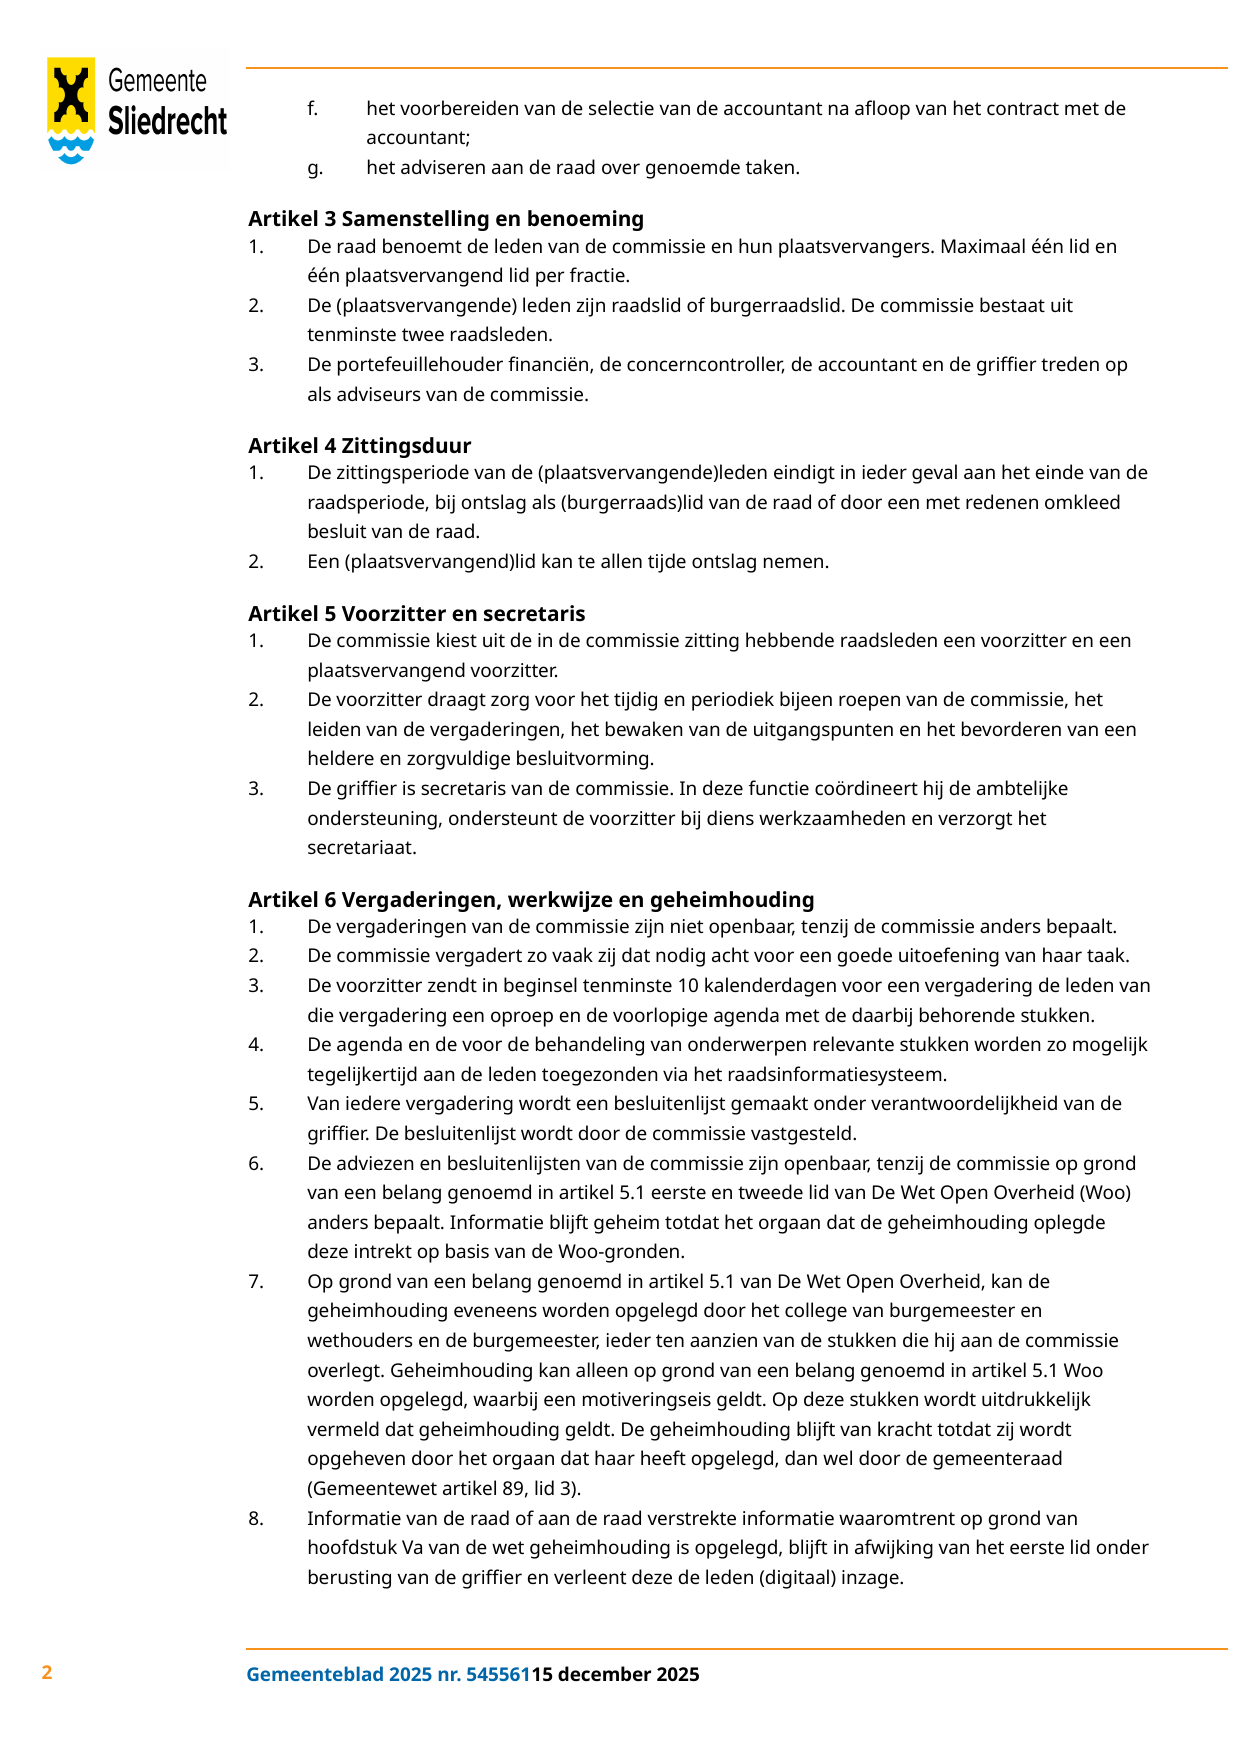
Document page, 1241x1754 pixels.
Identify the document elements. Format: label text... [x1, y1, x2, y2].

picture [41, 47, 231, 172]
list het adviseren aan de raad over genoemde taken. [307, 154, 1152, 180]
list De (plaatsvervangende) leden zijn raadslid of burgerraadslid. De commissie bestaat uit tenminste twee raadsleden. [248, 292, 1152, 347]
list Een (plaatsvervangend)lid kan te allen tijde ontslag nemen. [248, 548, 1152, 574]
list Op grond van een belang genoemd in artikel 5.1 van De Wet Open Overheid, kan de geheimhouding eveneens worden opgelegd door het college van burgemeester en wethouders en de burgemeester, ieder ten aanzien van de stukken die hij aan de commissie overlegt. Geheimhouding kan alleen op grond van een belang genoemd in artikel 5.1 Woo worden opgelegd, waarbij een motiveringseis geldt. Op deze stukken wordt uitdrukkelijk vermeld dat geheimhouding geldt. De geheimhouding blijft van kracht totdat zij wordt opgeheven door het orgaan dat haar heeft opgelegd, dan wel door de gemeenteraad (Gemeentewet artikel 89, lid 3). [248, 1268, 1152, 1501]
list De voorzitter zendt in beginsel tenminste 10 kalenderdagen voor een vergadering de leden van die vergadering een oproep en de voorlopige agenda met de daarbij behorende stukken. [248, 972, 1152, 1028]
text Artikel 3 Samenstelling en benoeming [248, 204, 1152, 233]
list De raad benoemt de leden van de commissie en hun plaatsvervangers. Maximaal één lid en één plaatsvervangend lid per fractie. [248, 233, 1152, 288]
list De zittingsperiode van de (plaatsvervangende)leden eindigt in ieder geval aan het einde van de raadsperiode, bij ontslag als (burgerraads)lid van de raad of door een met redenen omkleed besluit van de raad. [248, 459, 1152, 544]
text Artikel 5 Voorzitter en secretaris [248, 599, 1152, 627]
list De commissie kiest uit de in de commissie zitting hebbende raadsleden een voorzitter en een plaatsvervangend voorzitter. [248, 627, 1152, 682]
list De voorzitter draagt zorg voor het tijdig en periodiek bijeen roepen van de commissie, het leiden van de vergaderingen, het bewaken van de uitgangspunten en het bevorderen van een heldere en zorgvuldige besluitvorming. [248, 686, 1152, 771]
list De portefeuillehouder financiën, de concerncontroller, de accountant en de griffier treden op als adviseurs van de commissie. [248, 351, 1152, 406]
list De agenda en de voor de behandeling van onderwerpen relevante stukken worden zo mogelijk tegelijkertijd aan de leden toegezonden via het raadsinformatiesysteem. [248, 1031, 1152, 1087]
list De adviezen en besluitenlijsten van de commissie zijn openbaar, tenzij de commissie op grond van een belang genoemd in artikel 5.1 eerste en tweede lid van De Wet Open Overheid (Woo) anders bepaalt. Informatie blijft geheim totdat het orgaan dat de geheimhouding oplegde deze intrekt op basis van de Woo-gronden. [248, 1150, 1152, 1264]
list De griffier is secretaris van de commissie. In deze functie coördineert hij de ambtelijke ondersteuning, ondersteunt de voorzitter bij diens werkzaamheden en verzorgt het secretariaat. [248, 775, 1152, 860]
text Artikel 6 Vergaderingen, werkwijze en geheimhouding [248, 885, 1152, 913]
list Informatie van de raad of aan de raad verstrekte informatie waaromtrent op grond van hoofdstuk Va van de wet geheimhouding is opgelegd, blijft in afwijking van het eerste lid onder berusting van de griffier en verleent deze de leden (digitaal) inzage. [248, 1505, 1152, 1590]
text Artikel 4 Zittingsduur [248, 431, 1152, 459]
list het voorbereiden van de selectie van de accountant na afloop van het contract met de accountant; [307, 95, 1152, 150]
list Van iedere vergadering wordt een besluitenlijst gemaakt onder verantwoordelijkheid van de griffier. De besluitenlijst wordt door de commissie vastgesteld. [248, 1091, 1152, 1146]
list De commissie vergadert zo vaak zij dat nodig acht voor een goede uitoefening van haar taak. [248, 943, 1152, 968]
list De vergaderingen van de commissie zijn niet openbaar, tenzij de commissie anders bepaalt. [248, 913, 1152, 939]
